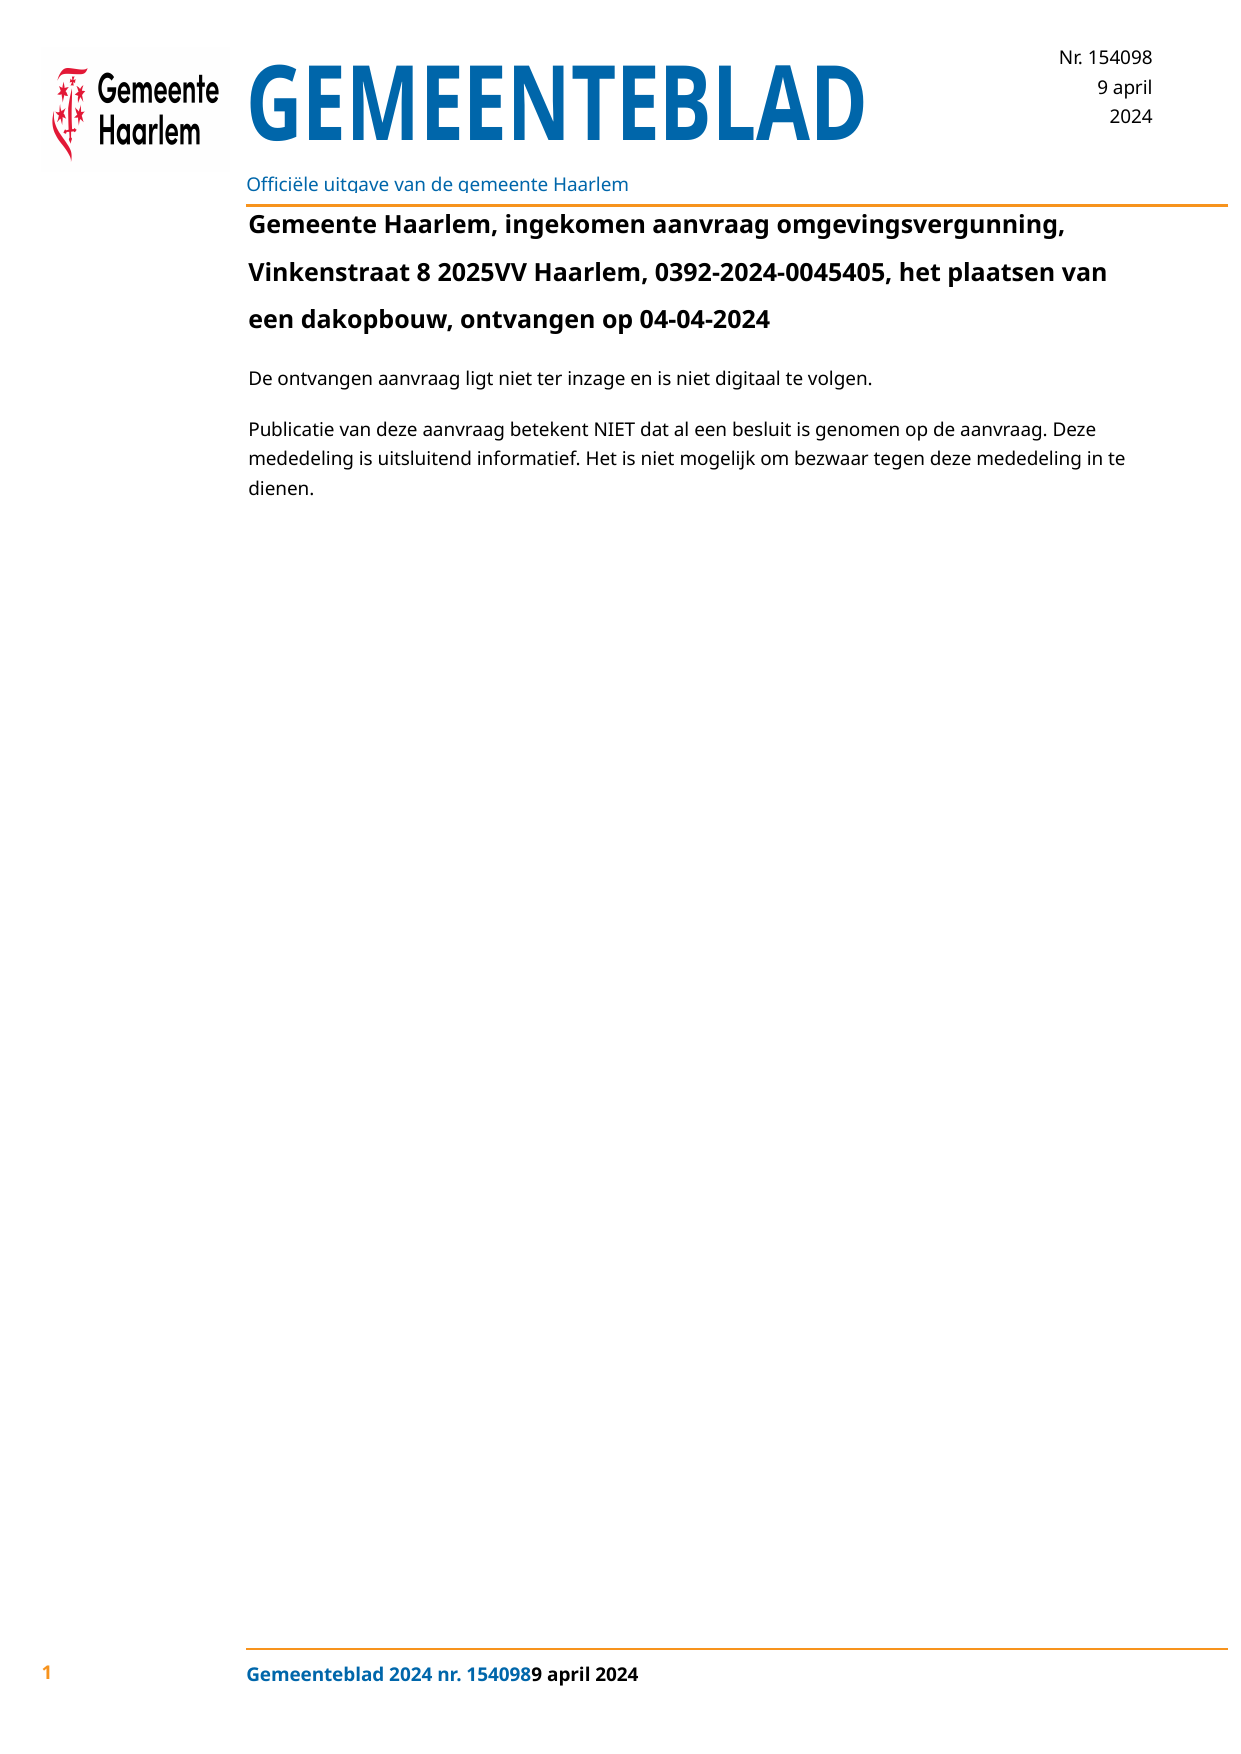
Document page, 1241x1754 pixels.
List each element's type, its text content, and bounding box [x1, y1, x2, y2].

picture [41, 47, 231, 172]
text Gemeente Haarlem, ingekomen aanvraag omgevingsvergunning, Vinkenstraat 8 2025VV Haarlem, 0392-2024-0045405, het plaatsen van een dakopbouw, ontvangen op 04-04-2024 [248, 207, 1152, 336]
text De ontvangen aanvraag ligt niet ter inzage en is niet digitaal te volgen. [248, 366, 1152, 391]
text Publicatie van deze aanvraag betekent NIET dat al een besluit is genomen op de aanvraag. Deze mededeling is uitsluitend informatief. Het is niet mogelijk om bezwaar tegen deze mededeling in te dienen. [248, 416, 1152, 501]
